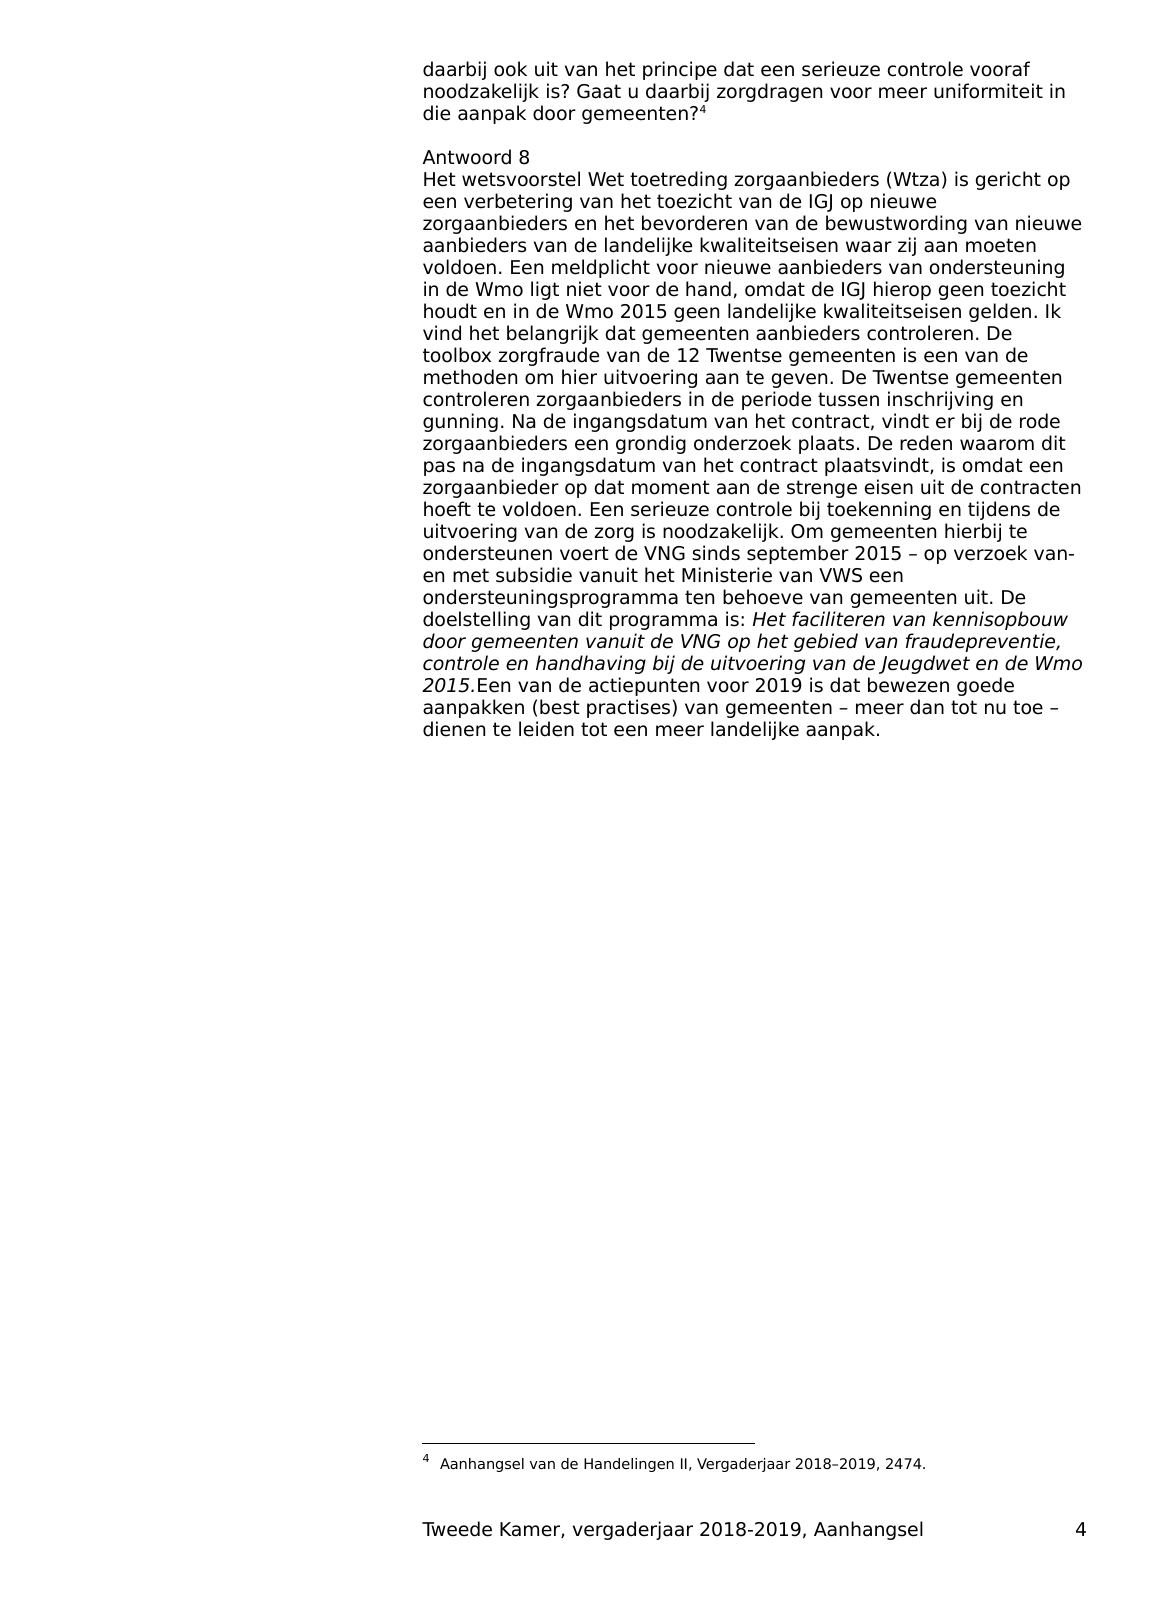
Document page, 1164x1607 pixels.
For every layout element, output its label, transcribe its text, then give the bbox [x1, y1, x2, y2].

text Antwoord 8 [422, 147, 1087, 169]
text Aanhangsel van de Handelingen II, Vergaderjaar 2018–2019, 2474. [422, 1452, 1087, 1474]
text Het wetsvoorstel Wet toetreding zorgaanbieders (Wtza) is gericht op een verbetering van het toezicht van de IGJ op nieuwe zorgaanbieders en het bevorderen van de bewustwording van nieuwe aanbieders van de landelijke kwaliteitseisen waar zij aan moeten voldoen. Een meldplicht voor nieuwe aanbieders van ondersteuning in de Wmo ligt niet voor de hand, omdat de IGJ hierop geen toezicht houdt en in de Wmo 2015 geen landelijke kwaliteitseisen gelden. Ik vind het belangrijk dat gemeenten aanbieders controleren. De toolbox zorgfraude van de 12 Twentse gemeenten is een van de methoden om hier uitvoering aan te geven. De Twentse gemeenten controleren zorgaanbieders in de periode tussen inschrijving en gunning. Na de ingangsdatum van het contract, vindt er bij de rode zorgaanbieders een grondig onderzoek plaats. De reden waarom dit pas na de ingangsdatum van het contract plaatsvindt, is omdat een zorgaanbieder op dat moment aan de strenge eisen uit de contracten hoeft te voldoen. Een serieuze controle bij toekenning en tijdens de uitvoering van de zorg is noodzakelijk. Om gemeenten hierbij te ondersteunen voert de VNG sinds september 2015 – op verzoek van- en met subsidie vanuit het Ministerie van VWS een ondersteuningsprogramma ten behoeve van gemeenten uit. De doelstelling van dit programma is: Het faciliteren van kennisopbouw door gemeenten vanuit de VNG op het gebied van fraudepreventie, controle en handhaving bij de uitvoering van de Jeugdwet en de Wmo 2015.Een van de actiepunten voor 2019 is dat bewezen goede aanpakken (best practises) van gemeenten – meer dan tot nu toe – dienen te leiden tot een meer landelijke aanpak. [422, 169, 1087, 741]
text daarbij ook uit van het principe dat een serieuze controle vooraf noodzakelijk is? Gaat u daarbij zorgdragen voor meer uniformiteit in die aanpak door gemeenten? [422, 59, 1087, 125]
